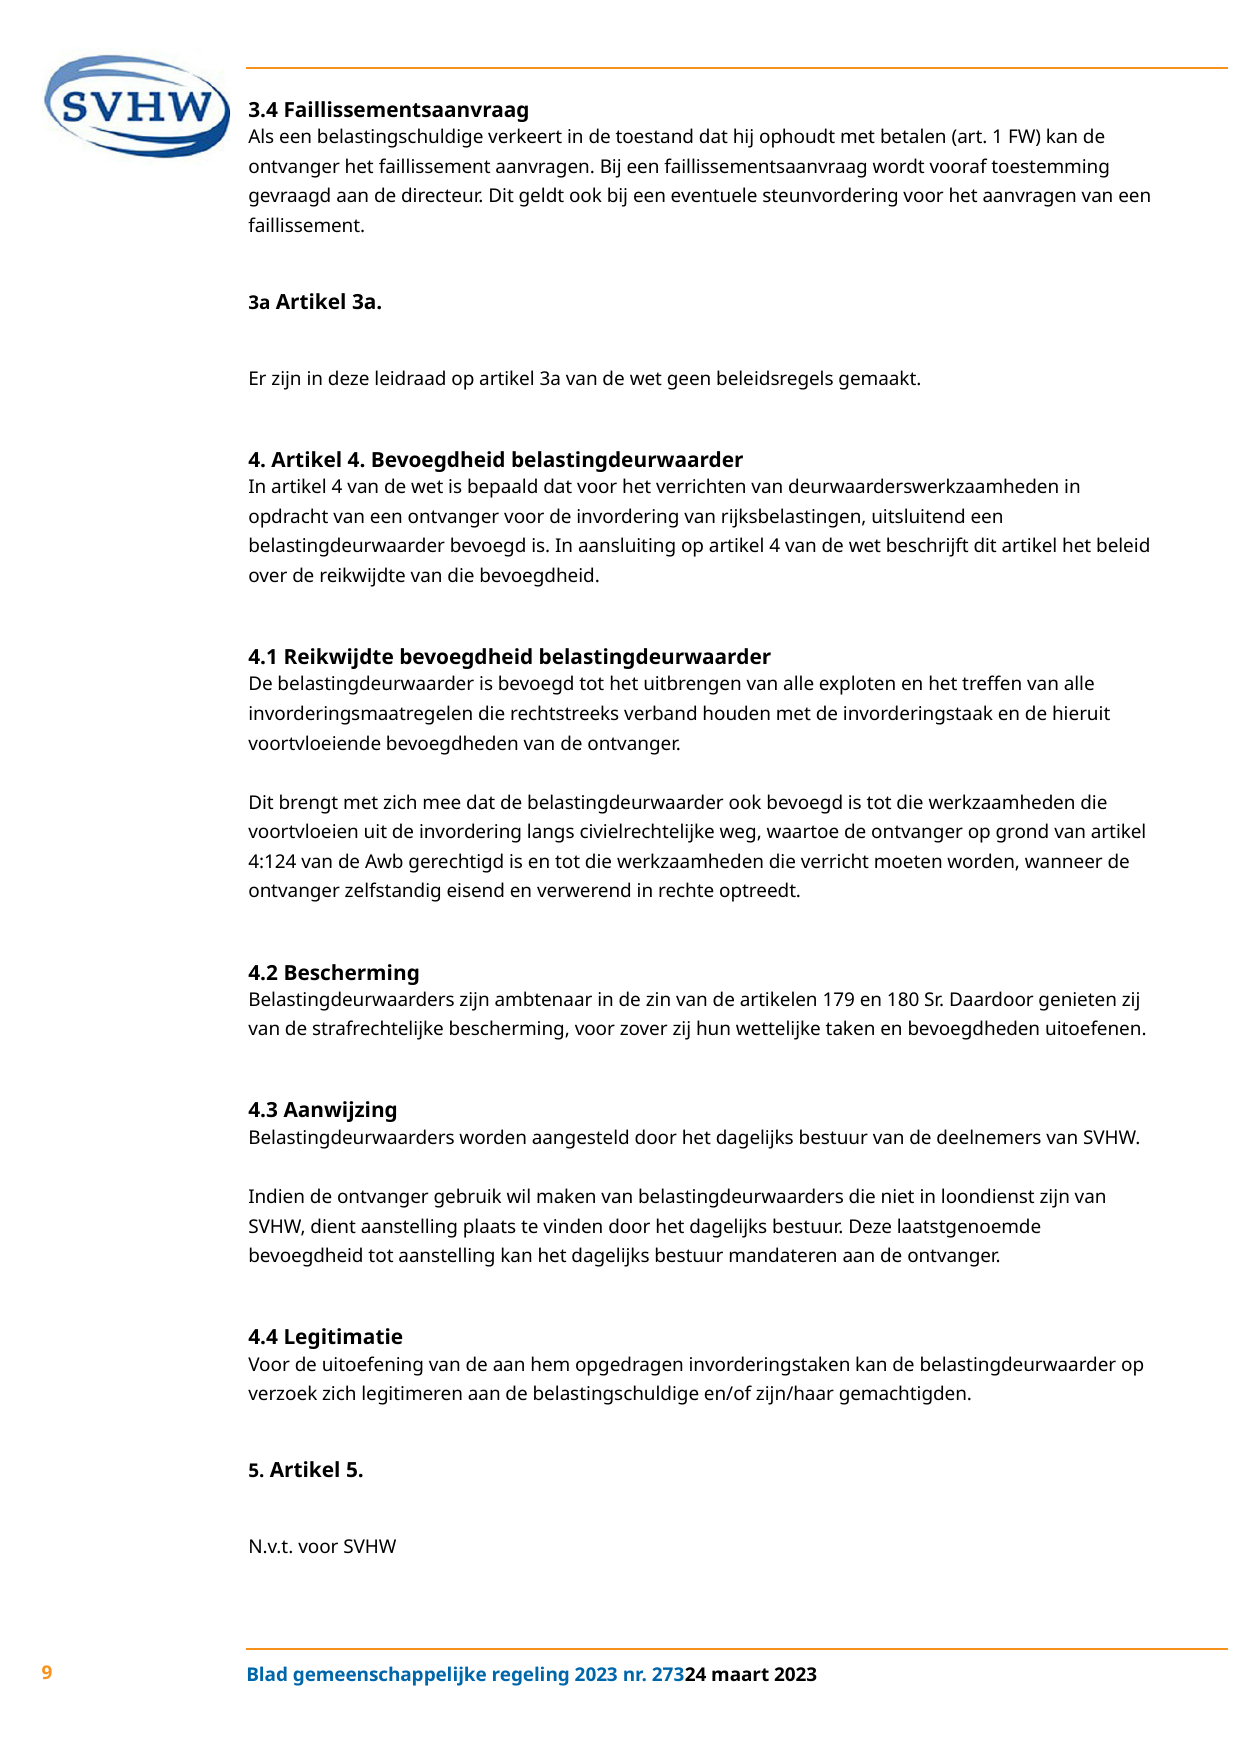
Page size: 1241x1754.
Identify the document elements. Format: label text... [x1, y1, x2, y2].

text Belastingdeurwaarders worden aangesteld door het dagelijks bestuur van de deelnemers van SVHW. [248, 1124, 1152, 1150]
text 4.1 Reikwijdte bevoegdheid belastingdeurwaarder [248, 642, 1152, 671]
text De belastingdeurwaarder is bevoegd tot het uitbrengen van alle exploten en het treffen van alle invorderingsmaatregelen die rechtstreeks verband houden met de invorderingstaak en de hieruit voortvloeiende bevoegdheden van de ontvanger. [248, 671, 1152, 755]
text 4. Artikel 4. Bevoegdheid belastingdeurwaarder [248, 445, 1152, 473]
picture [41, 47, 231, 172]
text Dit brengt met zich mee dat de belastingdeurwaarder ook bevoegd is tot die werkzaamheden die voortvloeien uit de invordering langs civielrechtelijke weg, waartoe de ontvanger op grond van artikel 4:124 van de Awb gerechtigd is en tot die werkzaamheden die verricht moeten worden, wanneer de ontvanger zelfstandig eisend en verwerend in rechte optreedt. [248, 789, 1152, 903]
text Er zijn in deze leidraad op artikel 3a van de wet geen beleidsregels gemaakt. [248, 365, 1152, 391]
text 3a Artikel 3a. [248, 287, 1152, 316]
text 4.4 Legitimatie [248, 1322, 1152, 1351]
text 4.3 Aanwijzing [248, 1096, 1152, 1124]
text 4.2 Bescherming [248, 958, 1152, 986]
text 5. Artikel 5. [248, 1456, 1152, 1484]
text N.v.t. voor SVHW [248, 1533, 1152, 1559]
text Indien de ontvanger gebruik wil maken van belastingdeurwaarders die niet in loondienst zijn van SVHW, dient aanstelling plaats te vinden door het dagelijks bestuur. Deze laatstgenoemde bevoegdheid tot aanstelling kan het dagelijks bestuur mandateren aan de ontvanger. [248, 1183, 1152, 1268]
text Belastingdeurwaarders zijn ambtenaar in de zin van de artikelen 179 en 180 Sr. Daardoor genieten zij van de strafrechtelijke bescherming, voor zover zij hun wettelijke taken en bevoegdheden uitoefenen. [248, 986, 1152, 1041]
text 3.4 Faillissementsaanvraag [248, 95, 1152, 123]
text Als een belastingschuldige verkeert in de toestand dat hij ophoudt met betalen (art. 1 FW) kan de ontvanger het faillissement aanvragen. Bij een faillissementsaanvraag wordt vooraf toestemming gevraagd aan de directeur. Dit geldt ook bij een eventuele steunvordering voor het aanvragen van een faillissement. [248, 123, 1152, 238]
text Voor de uitoefening van de aan hem opgedragen invorderingstaken kan de belastingdeurwaarder op verzoek zich legitimeren aan de belastingschuldige en/of zijn/haar gemachtigden. [248, 1351, 1152, 1406]
text In artikel 4 van de wet is bepaald dat voor het verrichten van deurwaarderswerkzaamheden in opdracht van een ontvanger voor de invordering van rijksbelastingen, uitsluitend een belastingdeurwaarder bevoegd is. In aansluiting op artikel 4 van de wet beschrijft dit artikel het beleid over de reikwijdte van die bevoegdheid. [248, 473, 1152, 588]
